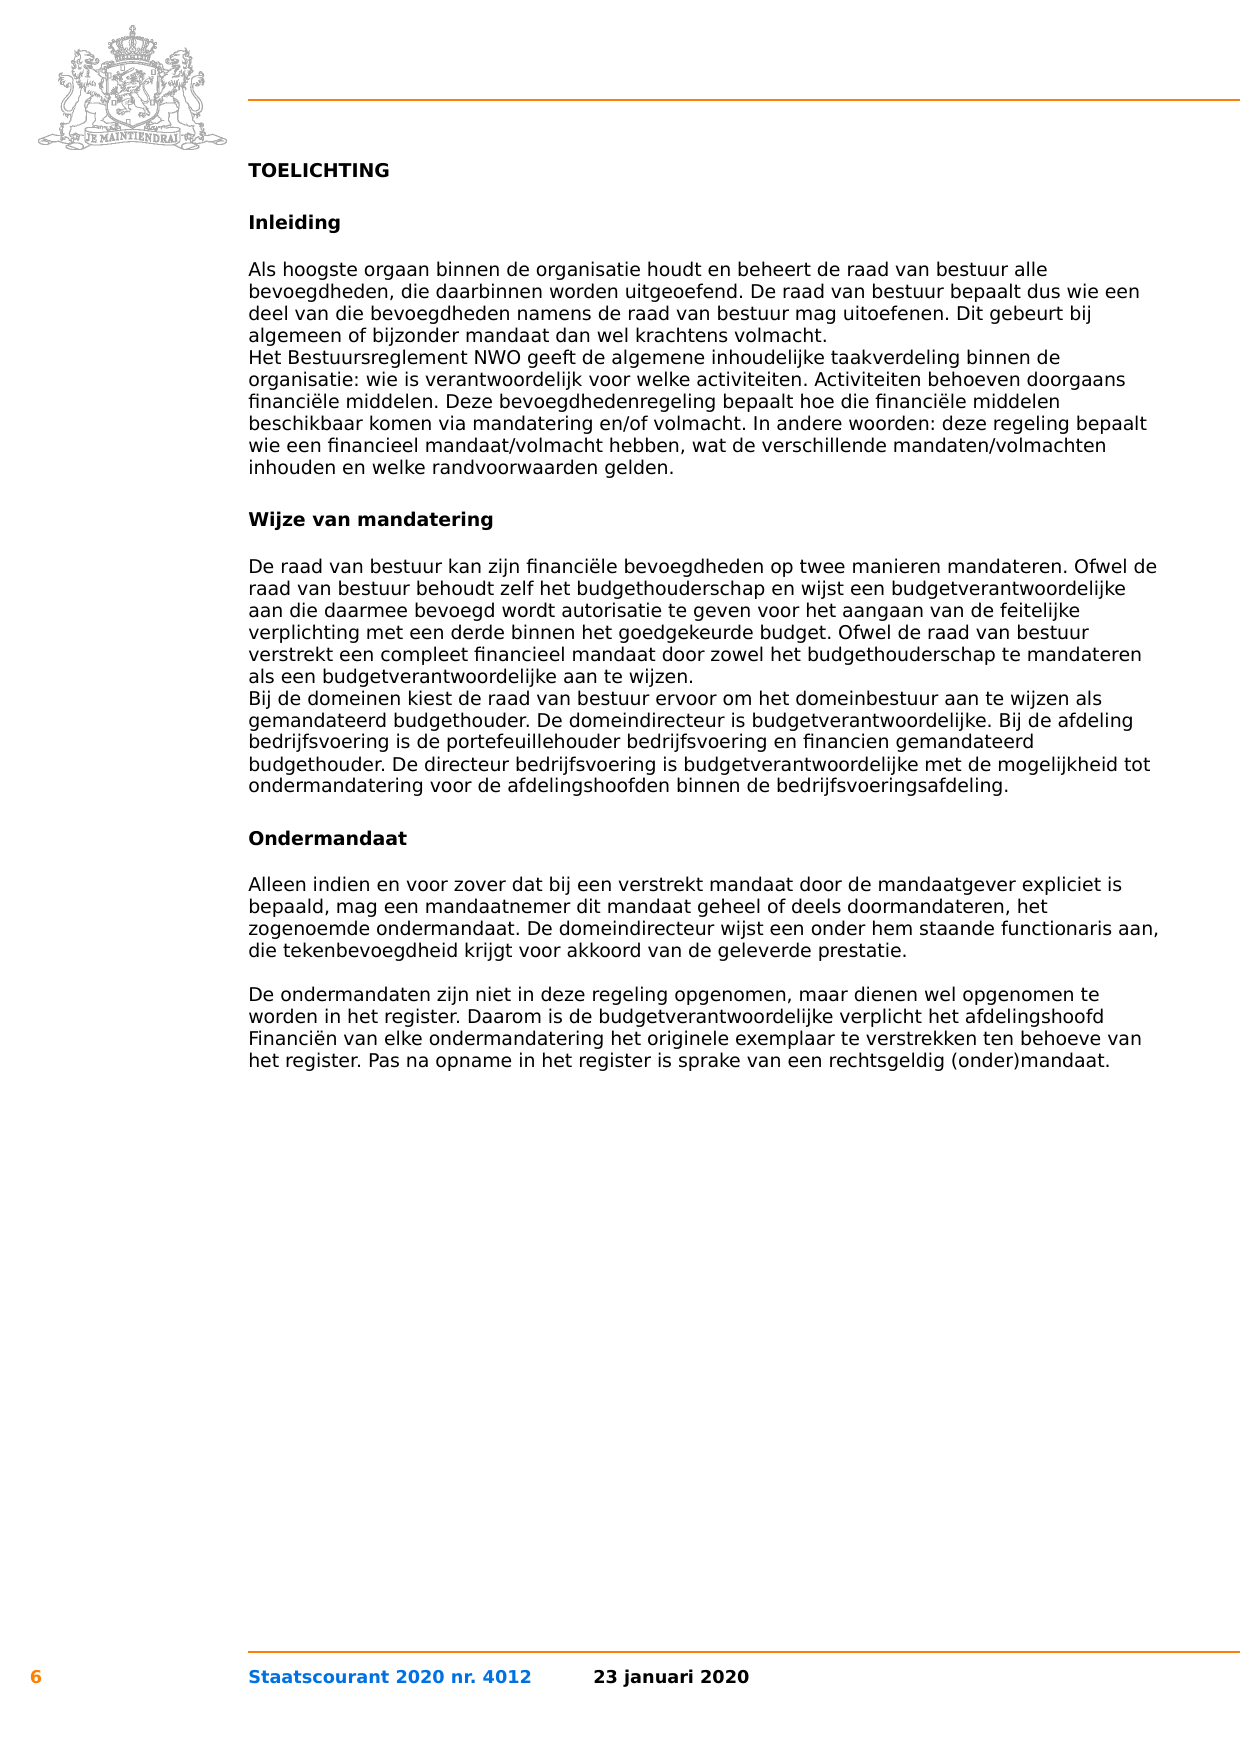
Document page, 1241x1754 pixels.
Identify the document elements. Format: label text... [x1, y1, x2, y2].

text De raad van bestuur kan zijn financiële bevoegdheden op twee manieren mandateren. Ofwel de raad van bestuur behoudt zelf het budgethouderschap en wijst een budgetverantwoordelijke aan die daarmee bevoegd wordt autorisatie te geven voor het aangaan van de feitelijke verplichting met een derde binnen het goedgekeurde budget. Ofwel de raad van bestuur verstrekt een compleet financieel mandaat door zowel het budgethouderschap te mandateren als een budgetverantwoordelijke aan te wijzen. [248, 556, 1163, 687]
text Als hoogste orgaan binnen de organisatie houdt en beheert de raad van bestuur alle bevoegdheden, die daarbinnen worden uitgeoefend. De raad van bestuur bepaalt dus wie een deel van die bevoegdheden namens de raad van bestuur mag uitoefenen. Dit gebeurt bij algemeen of bijzonder mandaat dan wel krachtens volmacht. [248, 259, 1163, 347]
text De ondermandaten zijn niet in deze regeling opgenomen, maar dienen wel opgenomen te worden in het register. Daarom is de budgetverantwoordelijke verplicht het afdelingshoofd Financiën van elke ondermandatering het originele exemplaar te verstrekken ten behoeve van het register. Pas na opname in het register is sprake van een rechtsgeldig (onder)mandaat. [248, 984, 1163, 1072]
subtitle Inleiding [248, 212, 1163, 234]
text Het Bestuursreglement NWO geeft de algemene inhoudelijke taakverdeling binnen de organisatie: wie is verantwoordelijk voor welke activiteiten. Activiteiten behoeven doorgaans financiële middelen. Deze bevoegdhedenregeling bepaalt hoe die financiële middelen beschikbaar komen via mandatering en/of volmacht. In andere woorden: deze regeling bepaalt wie een financieel mandaat/volmacht hebben, wat de verschillende mandaten/volmachten inhouden en welke randvoorwaarden gelden. [248, 347, 1163, 479]
text Alleen indien en voor zover dat bij een verstrekt mandaat door de mandaatgever expliciet is bepaald, mag een mandaatnemer dit mandaat geheel of deels doormandateren, het zogenoemde ondermandaat. De domeindirecteur wijst een onder hem staande functionaris aan, die tekenbevoegdheid krijgt voor akkoord van de geleverde prestatie. [248, 874, 1163, 962]
picture [38, 25, 227, 150]
subtitle Ondermandaat [248, 827, 1163, 849]
text Bij de domeinen kiest de raad van bestuur ervoor om het domeinbestuur aan te wijzen als gemandateerd budgethouder. De domeindirecteur is budgetverantwoordelijke. Bij de afdeling bedrijfsvoering is de portefeuillehouder bedrijfsvoering en financien gemandateerd budgethouder. De directeur bedrijfsvoering is budgetverantwoordelijke met de mogelijkheid tot ondermandatering voor de afdelingshoofden binnen de bedrijfsvoeringsafdeling. [248, 687, 1163, 797]
subtitle Wijze van mandatering [248, 509, 1163, 531]
subtitle TOELICHTING [248, 160, 1163, 182]
